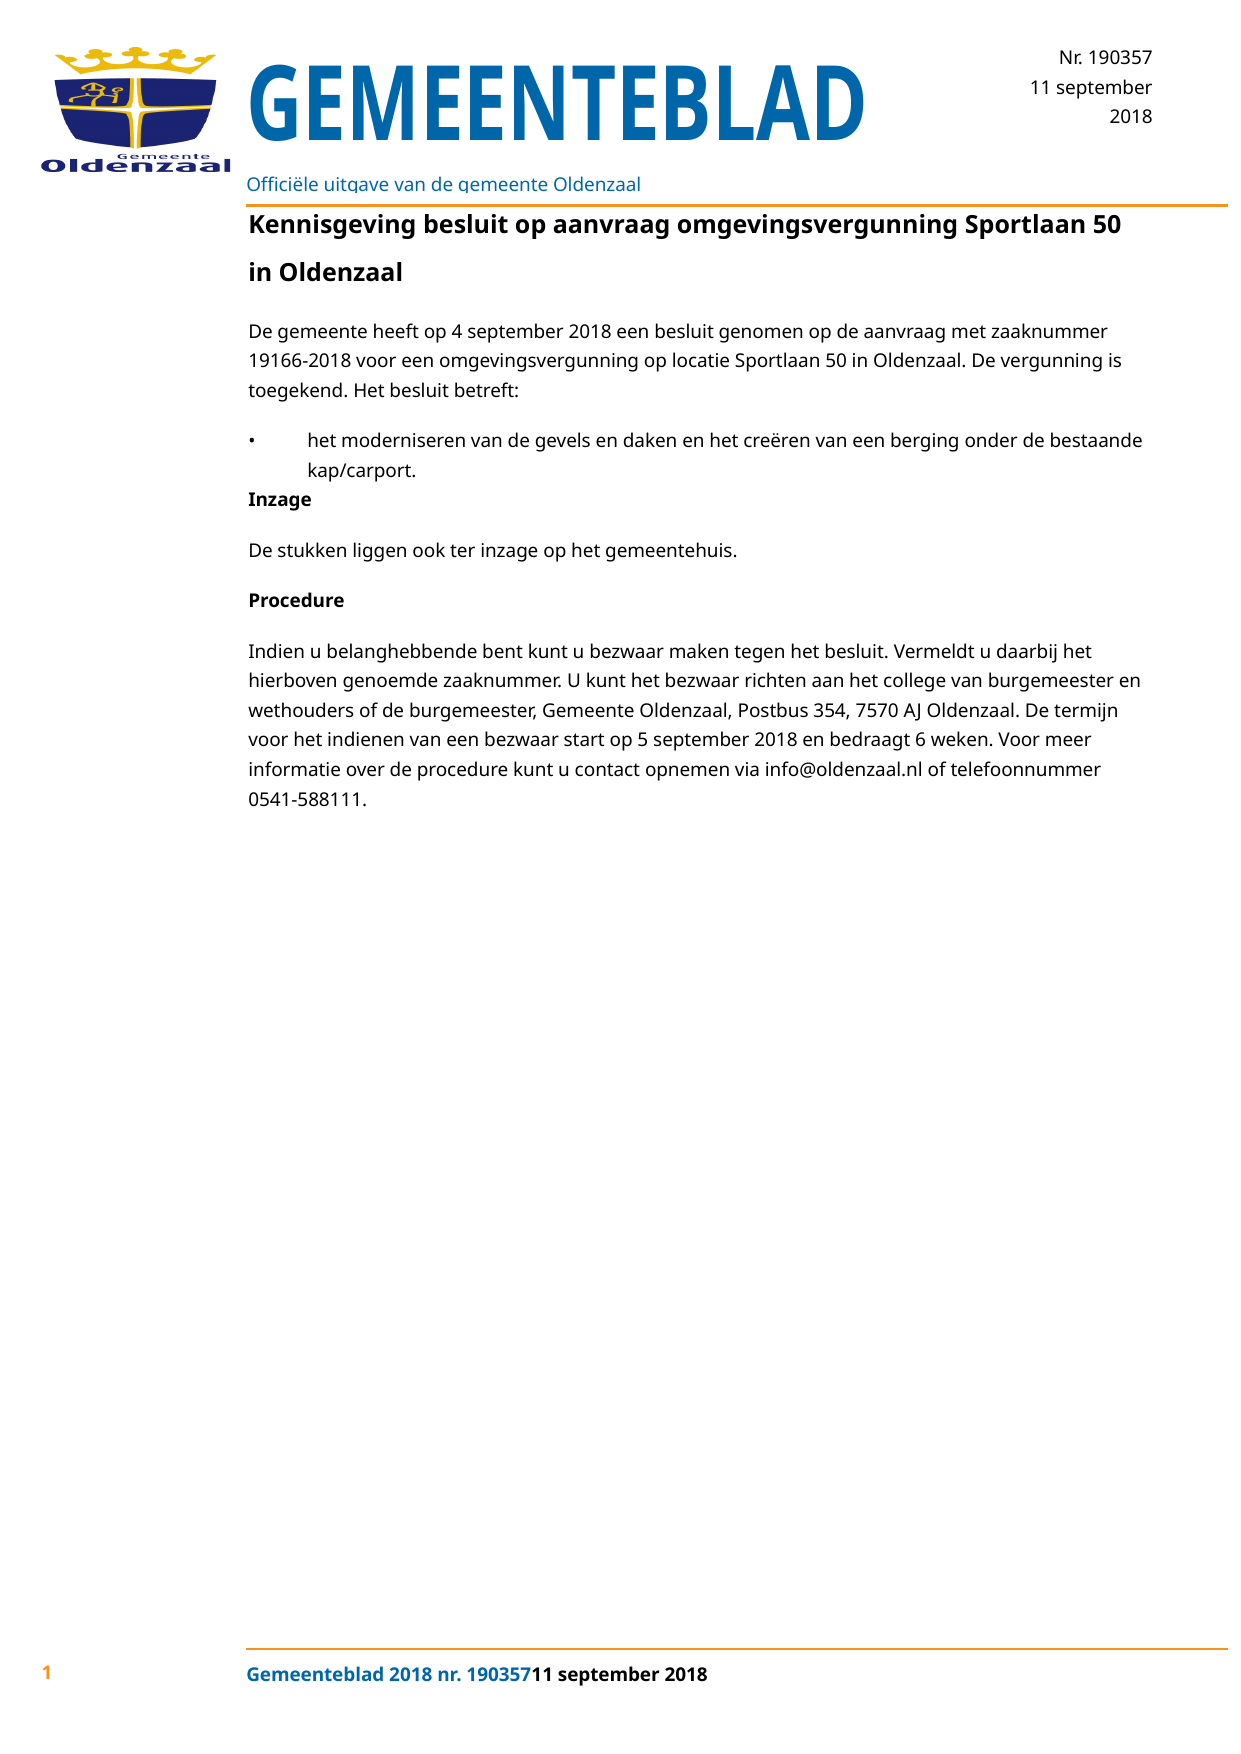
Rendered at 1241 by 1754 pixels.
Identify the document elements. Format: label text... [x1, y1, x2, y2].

text Procedure [248, 587, 1152, 613]
picture [41, 47, 231, 172]
text Kennisgeving besluit op aanvraag omgevingsvergunning Sportlaan 50 in Oldenzaal [248, 207, 1152, 288]
text De gemeente heeft op 4 september 2018 een besluit genomen op de aanvraag met zaaknummer 19166-2018 voor een omgevingsvergunning op locatie Sportlaan 50 in Oldenzaal. De vergunning is toegekend. Het besluit betreft: [248, 318, 1152, 403]
text De stukken liggen ook ter inzage op het gemeentehuis. [248, 537, 1152, 563]
text Indien u belanghebbende bent kunt u bezwaar maken tegen het besluit. Vermeldt u daarbij het hierboven genoemde zaaknummer. U kunt het bezwaar richten aan het college van burgemeester en wethouders of de burgemeester, Gemeente Oldenzaal, Postbus 354, 7570 AJ Oldenzaal. De termijn voor het indienen van een bezwaar start op 5 september 2018 en bedraagt 6 weken. Voor meer informatie over de procedure kunt u contact opnemen via info@oldenzaal.nl of telefoonnummer 0541-588111. [248, 638, 1152, 812]
text Inzage [248, 487, 1152, 512]
list het moderniseren van de gevels en daken en het creëren van een berging onder de bestaande kap/carport. [248, 427, 1152, 483]
